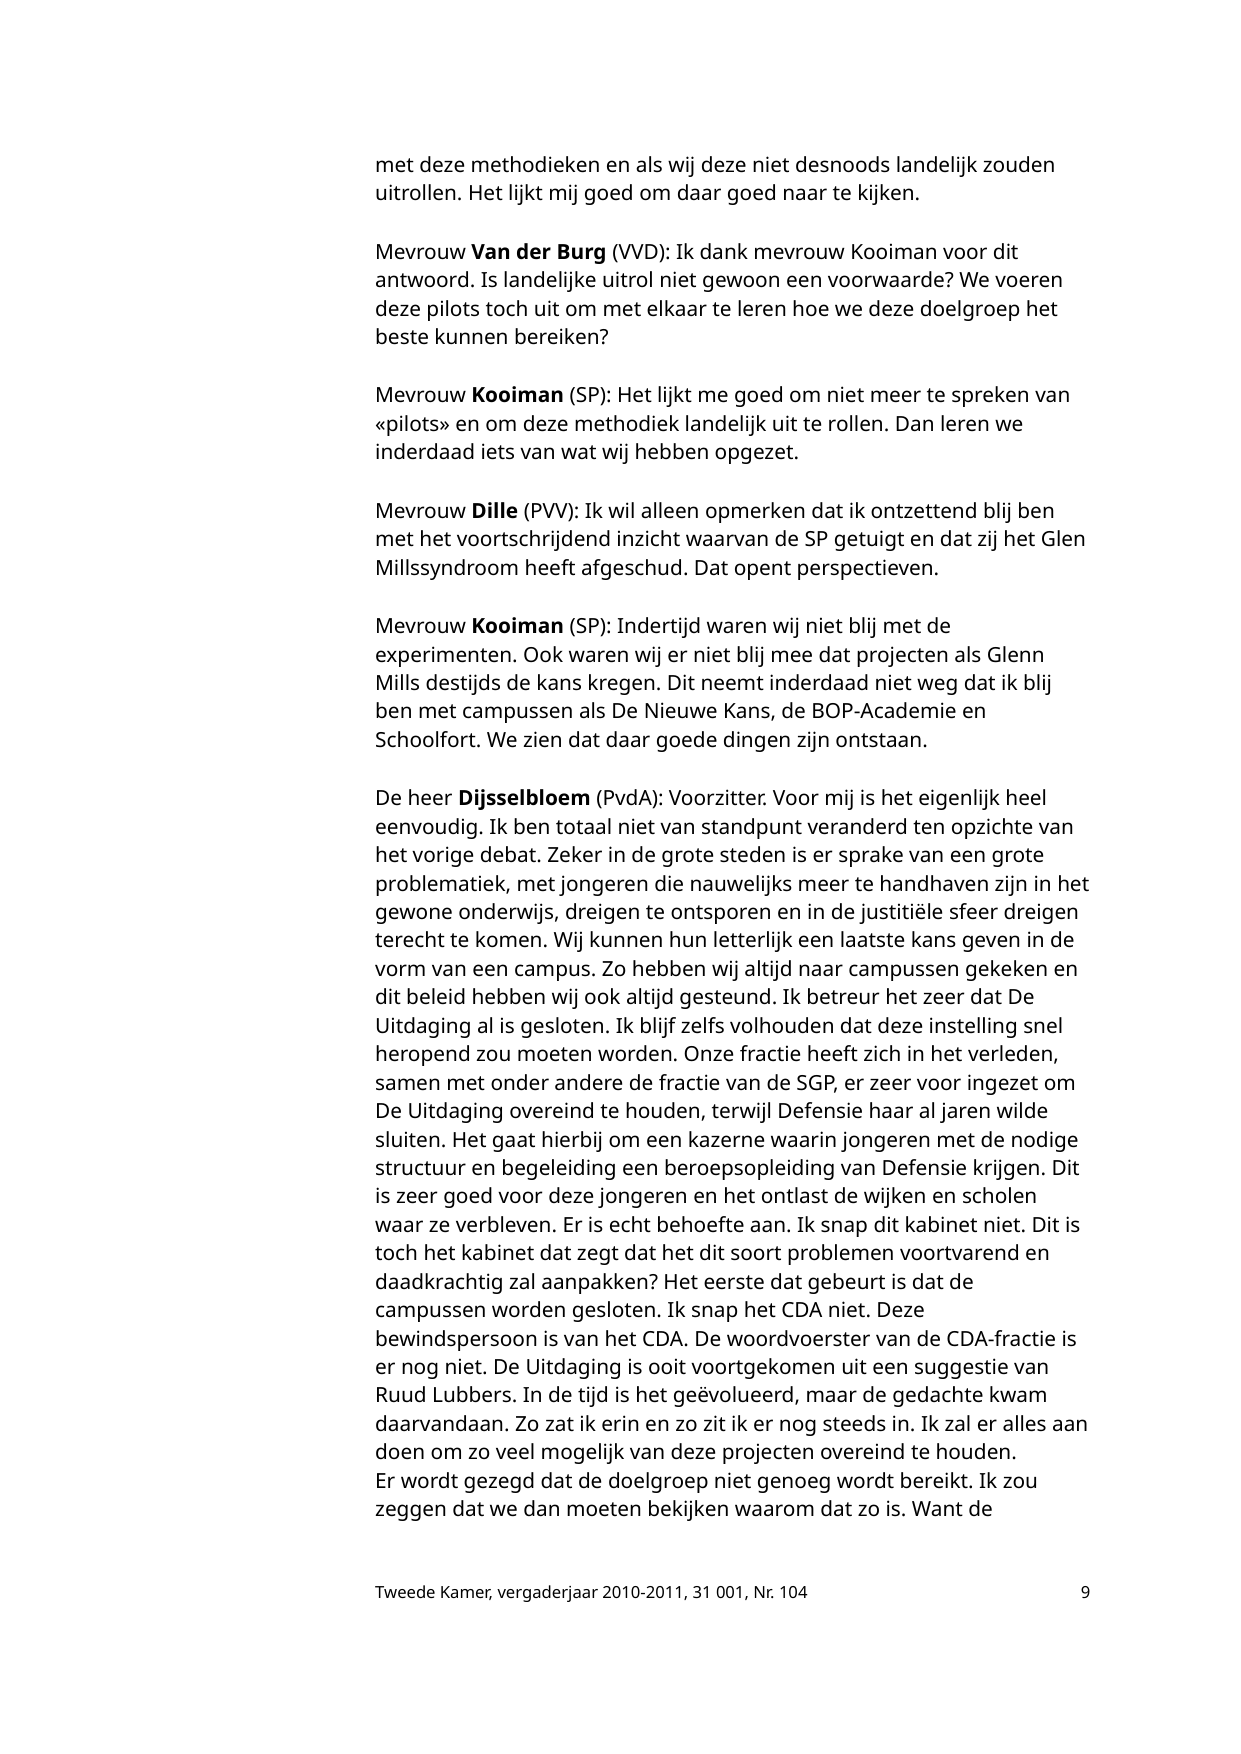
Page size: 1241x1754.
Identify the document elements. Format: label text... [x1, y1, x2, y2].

text Mevrouw Kooiman (SP): Indertijd waren wij niet blij met de experimenten. Ook waren wij er niet blij mee dat projecten als Glenn Mills destijds de kans kregen. Dit neemt inderdaad niet weg dat ik blij ben met campussen als De Nieuwe Kans, de BOP-Academie en Schoolfort. We zien dat daar goede dingen zijn ontstaan. [375, 611, 1090, 753]
text Mevrouw Kooiman (SP): Het lijkt me goed om niet meer te spreken van «pilots» en om deze methodiek landelijk uit te rollen. Dan leren we inderdaad iets van wat wij hebben opgezet. [375, 381, 1090, 466]
text Mevrouw Van der Burg (VVD): Ik dank mevrouw Kooiman voor dit antwoord. Is landelijke uitrol niet gewoon een voorwaarde? We voeren deze pilots toch uit om met elkaar te leren hoe we deze doelgroep het beste kunnen bereiken? [375, 237, 1090, 351]
text Mevrouw Dille (PVV): Ik wil alleen opmerken dat ik ontzettend blij ben met het voortschrijdend inzicht waarvan de SP getuigt en dat zij het Glen Millssyndroom heeft afgeschud. Dat opent perspectieven. [375, 496, 1090, 581]
text Er wordt gezegd dat de doelgroep niet genoeg wordt bereikt. Ik zou zeggen dat we dan moeten bekijken waarom dat zo is. Want de [375, 1466, 1090, 1523]
text De heer Dijsselbloem (PvdA): Voorzitter. Voor mij is het eigenlijk heel eenvoudig. Ik ben totaal niet van standpunt veranderd ten opzichte van het vorige debat. Zeker in de grote steden is er sprake van een grote problematiek, met jongeren die nauwelijks meer te handhaven zijn in het gewone onderwijs, dreigen te ontsporen en in de justitiële sfeer dreigen terecht te komen. Wij kunnen hun letterlijk een laatste kans geven in de vorm van een campus. Zo hebben wij altijd naar campussen gekeken en dit beleid hebben wij ook altijd gesteund. Ik betreur het zeer dat De Uitdaging al is gesloten. Ik blijf zelfs volhouden dat deze instelling snel heropend zou moeten worden. Onze fractie heeft zich in het verleden, samen met onder andere de fractie van de SGP, er zeer voor ingezet om De Uitdaging overeind te houden, terwijl Defensie haar al jaren wilde sluiten. Het gaat hierbij om een kazerne waarin jongeren met de nodige structuur en begeleiding een beroepsopleiding van Defensie krijgen. Dit is zeer goed voor deze jongeren en het ontlast de wijken en scholen waar ze verbleven. Er is echt behoefte aan. Ik snap dit kabinet niet. Dit is toch het kabinet dat zegt dat het dit soort problemen voortvarend en daadkrachtig zal aanpakken? Het eerste dat gebeurt is dat de campussen worden gesloten. Ik snap het CDA niet. Deze bewindspersoon is van het CDA. De woordvoerster van de CDA-fractie is er nog niet. De Uitdaging is ooit voortgekomen uit een suggestie van Ruud Lubbers. In de tijd is het geëvolueerd, maar de gedachte kwam daarvandaan. Zo zat ik erin en zo zit ik er nog steeds in. Ik zal er alles aan doen om zo veel mogelijk van deze projecten overeind te houden. [375, 783, 1090, 1466]
text met deze methodieken en als wij deze niet desnoods landelijk zouden uitrollen. Het lijkt mij goed om daar goed naar te kijken. [375, 150, 1090, 207]
